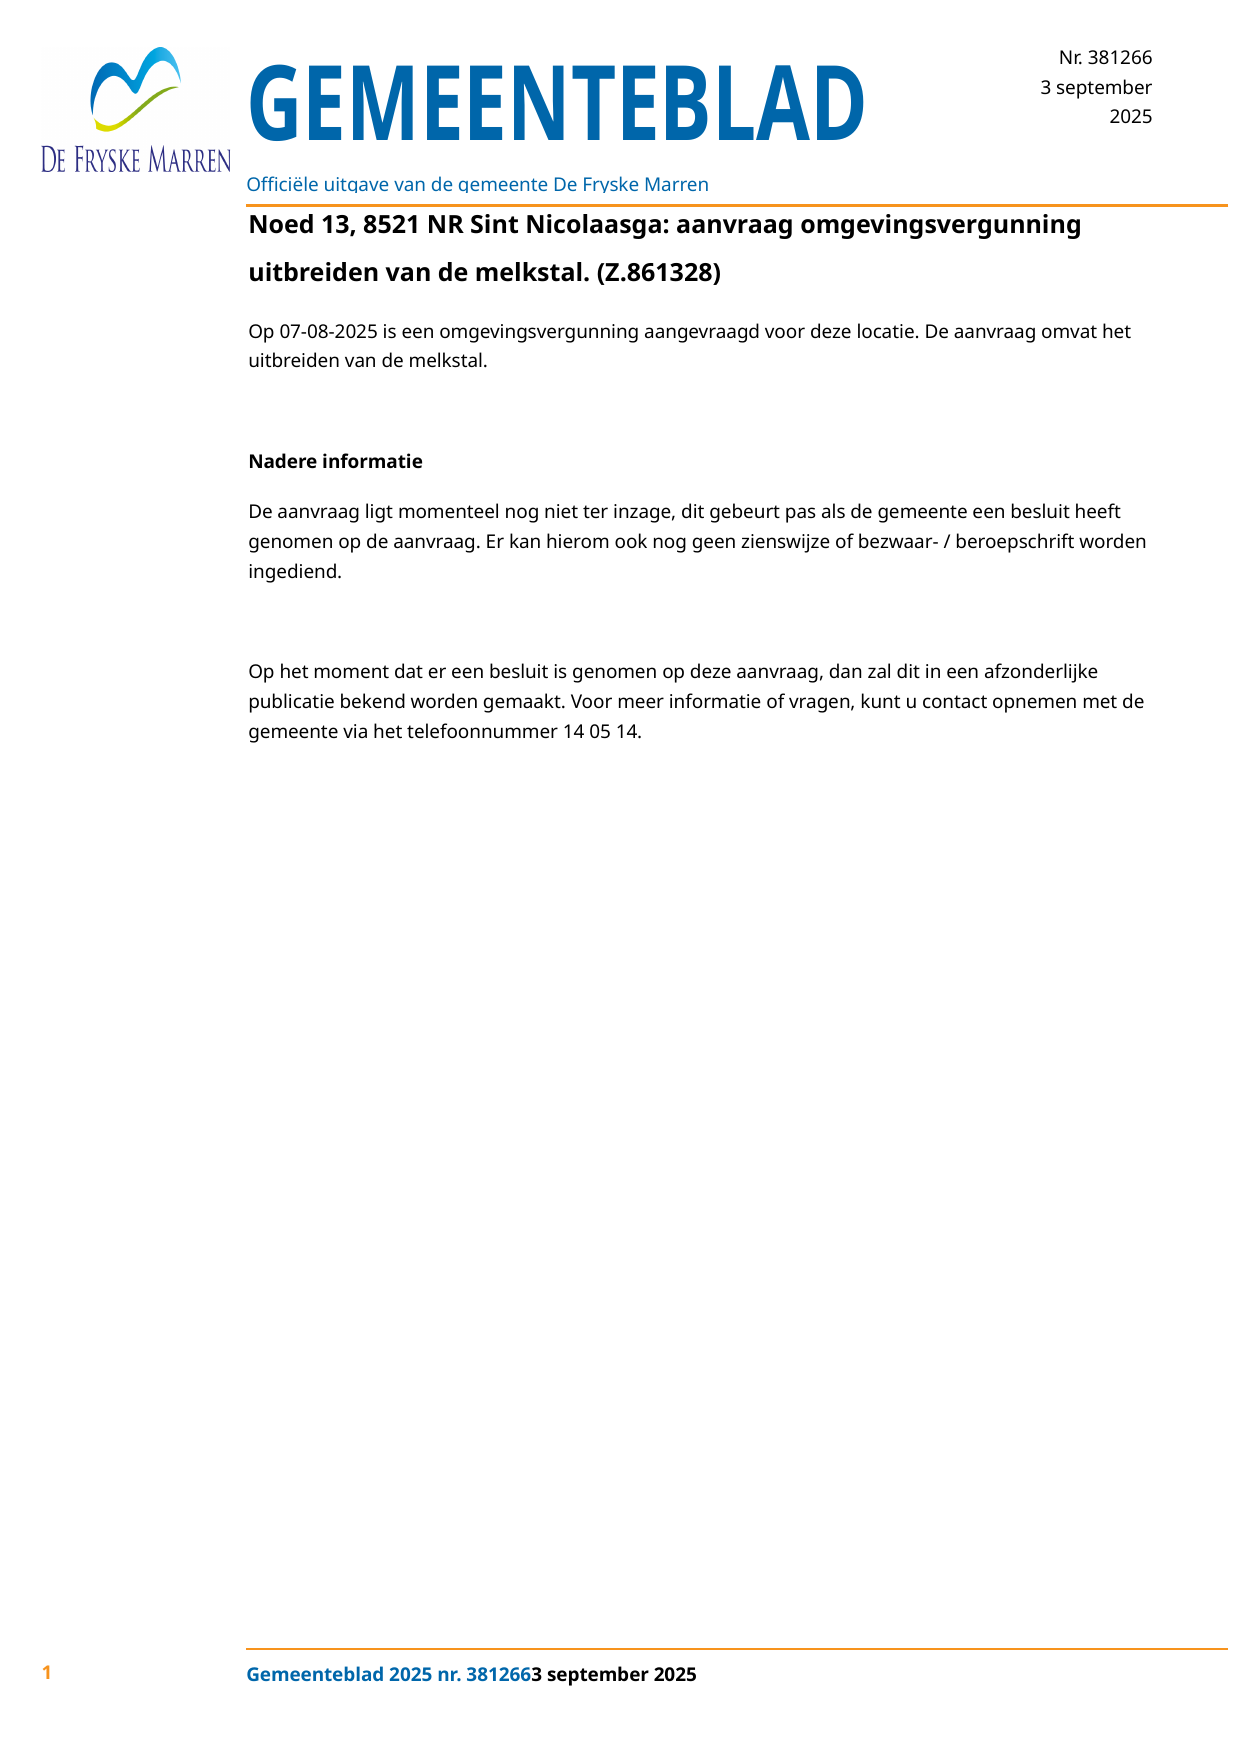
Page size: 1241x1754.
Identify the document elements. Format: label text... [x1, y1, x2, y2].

text De aanvraag ligt momenteel nog niet ter inzage, dit gebeurt pas als de gemeente een besluit heeft genomen op de aanvraag. Er kan hierom ook nog geen zienswijze of bezwaar- / beroepschrift worden ingediend. [248, 499, 1152, 584]
text Noed 13, 8521 NR Sint Nicolaasga: aanvraag omgevingsvergunning uitbreiden van de melkstal. (Z.861328) [248, 207, 1152, 288]
text Op 07-08-2025 is een omgevingsvergunning aangevraagd voor deze locatie. De aanvraag omvat het uitbreiden van de melkstal. [248, 318, 1152, 373]
text Nadere informatie [248, 448, 1152, 474]
text Op het moment dat er een besluit is genomen op deze aanvraag, dan zal dit in een afzonderlijke publicatie bekend worden gemaakt. Voor meer informatie of vragen, kunt u contact opnemen met de gemeente via het telefoonnummer 14 05 14. [248, 659, 1152, 744]
picture [41, 47, 231, 172]
